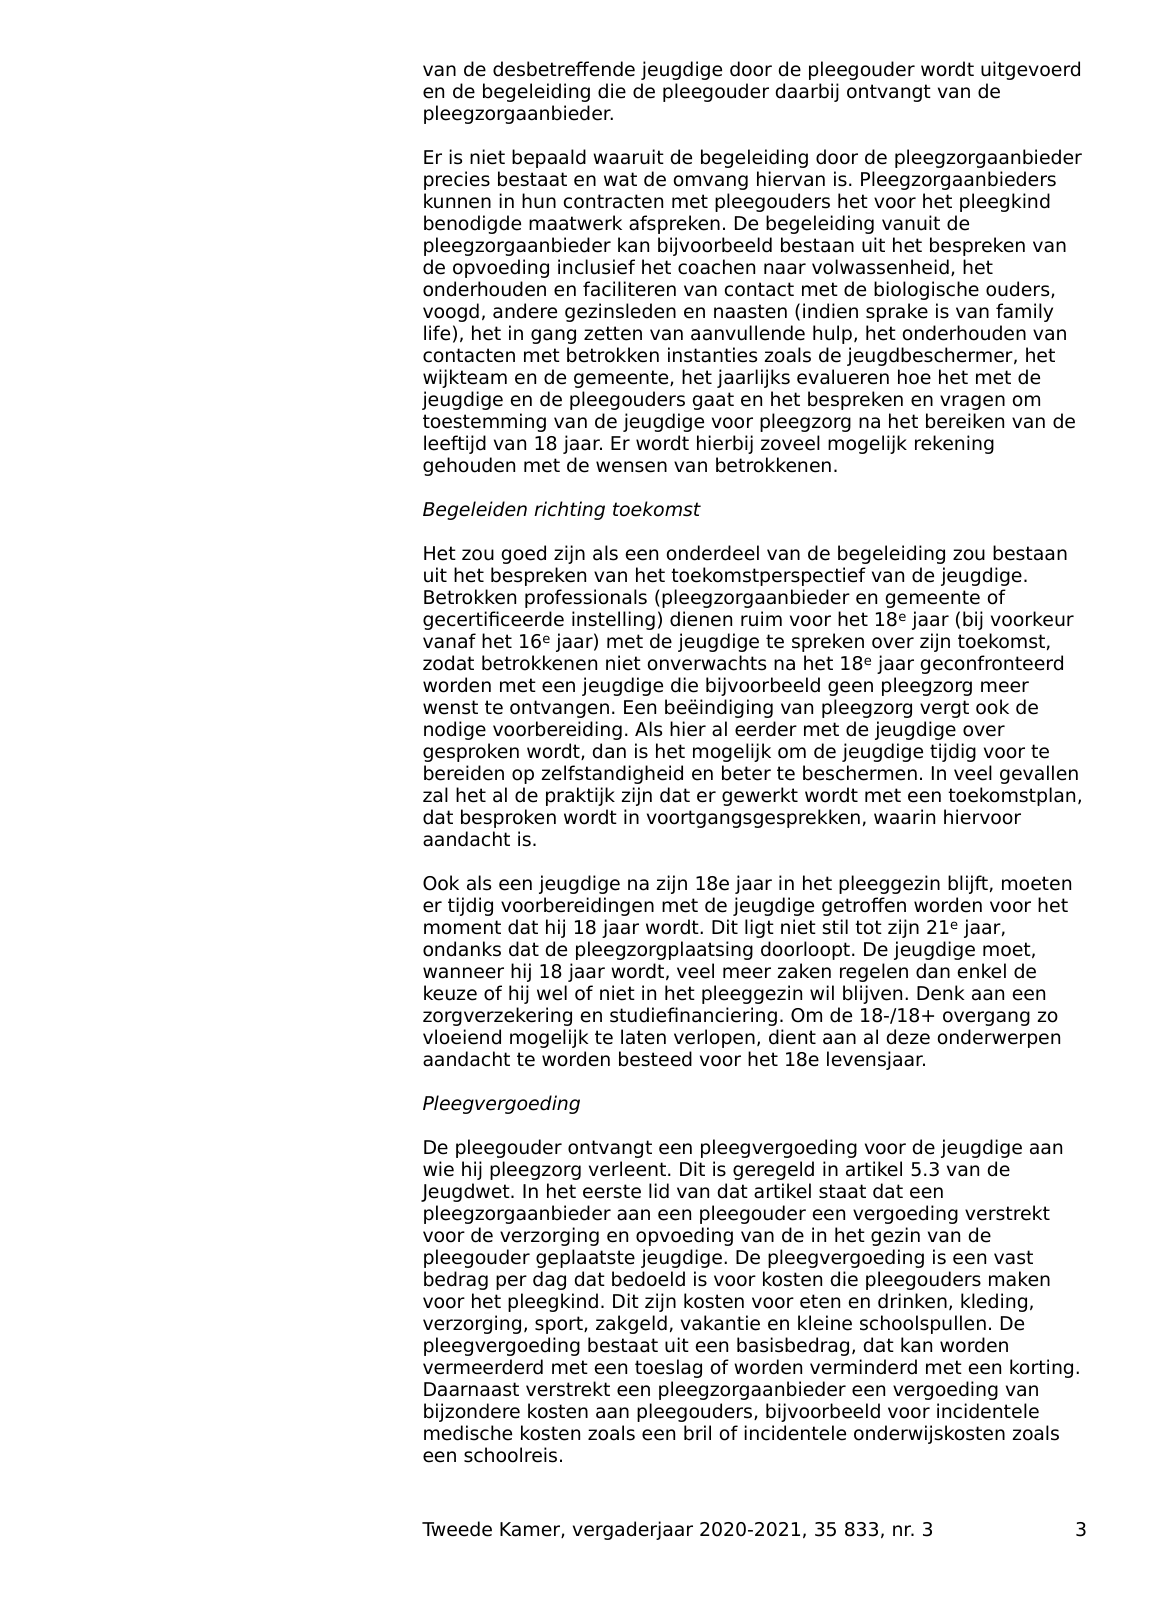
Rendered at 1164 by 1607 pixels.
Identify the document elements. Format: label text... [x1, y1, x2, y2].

text Ook als een jeugdige na zijn 18e jaar in het pleeggezin blijft, moeten er tijdig voorbereidingen met de jeugdige getroffen worden voor het moment dat hij 18 jaar wordt. Dit ligt niet stil tot zijn 21e jaar, ondanks dat de pleegzorgplaatsing doorloopt. De jeugdige moet, wanneer hij 18 jaar wordt, veel meer zaken regelen dan enkel de keuze of hij wel of niet in het pleeggezin wil blijven. Denk aan een zorgverzekering en studiefinanciering. Om de 18-/18+ overgang zo vloeiend mogelijk te laten verlopen, dient aan al deze onderwerpen aandacht te worden besteed voor het 18e levensjaar. [422, 873, 1087, 1071]
subtitle Pleegvergoeding [422, 1093, 1087, 1115]
text De pleegouder ontvangt een pleegvergoeding voor de jeugdige aan wie hij pleegzorg verleent. Dit is geregeld in artikel 5.3 van de Jeugdwet. In het eerste lid van dat artikel staat dat een pleegzorgaanbieder aan een pleegouder een vergoeding verstrekt voor de verzorging en opvoeding van de in het gezin van de pleegouder geplaatste jeugdige. De pleegvergoeding is een vast bedrag per dag dat bedoeld is voor kosten die pleegouders maken voor het pleegkind. Dit zijn kosten voor eten en drinken, kleding, verzorging, sport, zakgeld, vakantie en kleine schoolspullen. De pleegvergoeding bestaat uit een basisbedrag, dat kan worden vermeerderd met een toeslag of worden verminderd met een korting. Daarnaast verstrekt een pleegzorgaanbieder een vergoeding van bijzondere kosten aan pleegouders, bijvoorbeeld voor incidentele medische kosten zoals een bril of incidentele onderwijskosten zoals een schoolreis. [422, 1137, 1087, 1467]
text Het zou goed zijn als een onderdeel van de begeleiding zou bestaan uit het bespreken van het toekomstperspectief van de jeugdige. Betrokken professionals (pleegzorgaanbieder en gemeente of gecertificeerde instelling) dienen ruim voor het 18e jaar (bij voorkeur vanaf het 16e jaar) met de jeugdige te spreken over zijn toekomst, zodat betrokkenen niet onverwachts na het 18e jaar geconfronteerd worden met een jeugdige die bijvoorbeeld geen pleegzorg meer wenst te ontvangen. Een beëindiging van pleegzorg vergt ook de nodige voorbereiding. Als hier al eerder met de jeugdige over gesproken wordt, dan is het mogelijk om de jeugdige tijdig voor te bereiden op zelfstandigheid en beter te beschermen. In veel gevallen zal het al de praktijk zijn dat er gewerkt wordt met een toekomstplan, dat besproken wordt in voortgangsgesprekken, waarin hiervoor aandacht is. [422, 543, 1087, 851]
text Er is niet bepaald waaruit de begeleiding door de pleegzorgaanbieder precies bestaat en wat de omvang hiervan is. Pleegzorgaanbieders kunnen in hun contracten met pleegouders het voor het pleegkind benodigde maatwerk afspreken. De begeleiding vanuit de pleegzorgaanbieder kan bijvoorbeeld bestaan uit het bespreken van de opvoeding inclusief het coachen naar volwassenheid, het onderhouden en faciliteren van contact met de biologische ouders, voogd, andere gezinsleden en naasten (indien sprake is van family life), het in gang zetten van aanvullende hulp, het onderhouden van contacten met betrokken instanties zoals de jeugdbeschermer, het wijkteam en de gemeente, het jaarlijks evalueren hoe het met de jeugdige en de pleegouders gaat en het bespreken en vragen om toestemming van de jeugdige voor pleegzorg na het bereiken van de leeftijd van 18 jaar. Er wordt hierbij zoveel mogelijk rekening gehouden met de wensen van betrokkenen. [422, 147, 1087, 477]
text van de desbetreffende jeugdige door de pleegouder wordt uitgevoerd en de begeleiding die de pleegouder daarbij ontvangt van de pleegzorgaanbieder. [422, 59, 1087, 125]
subtitle Begeleiden richting toekomst [422, 499, 1087, 521]
